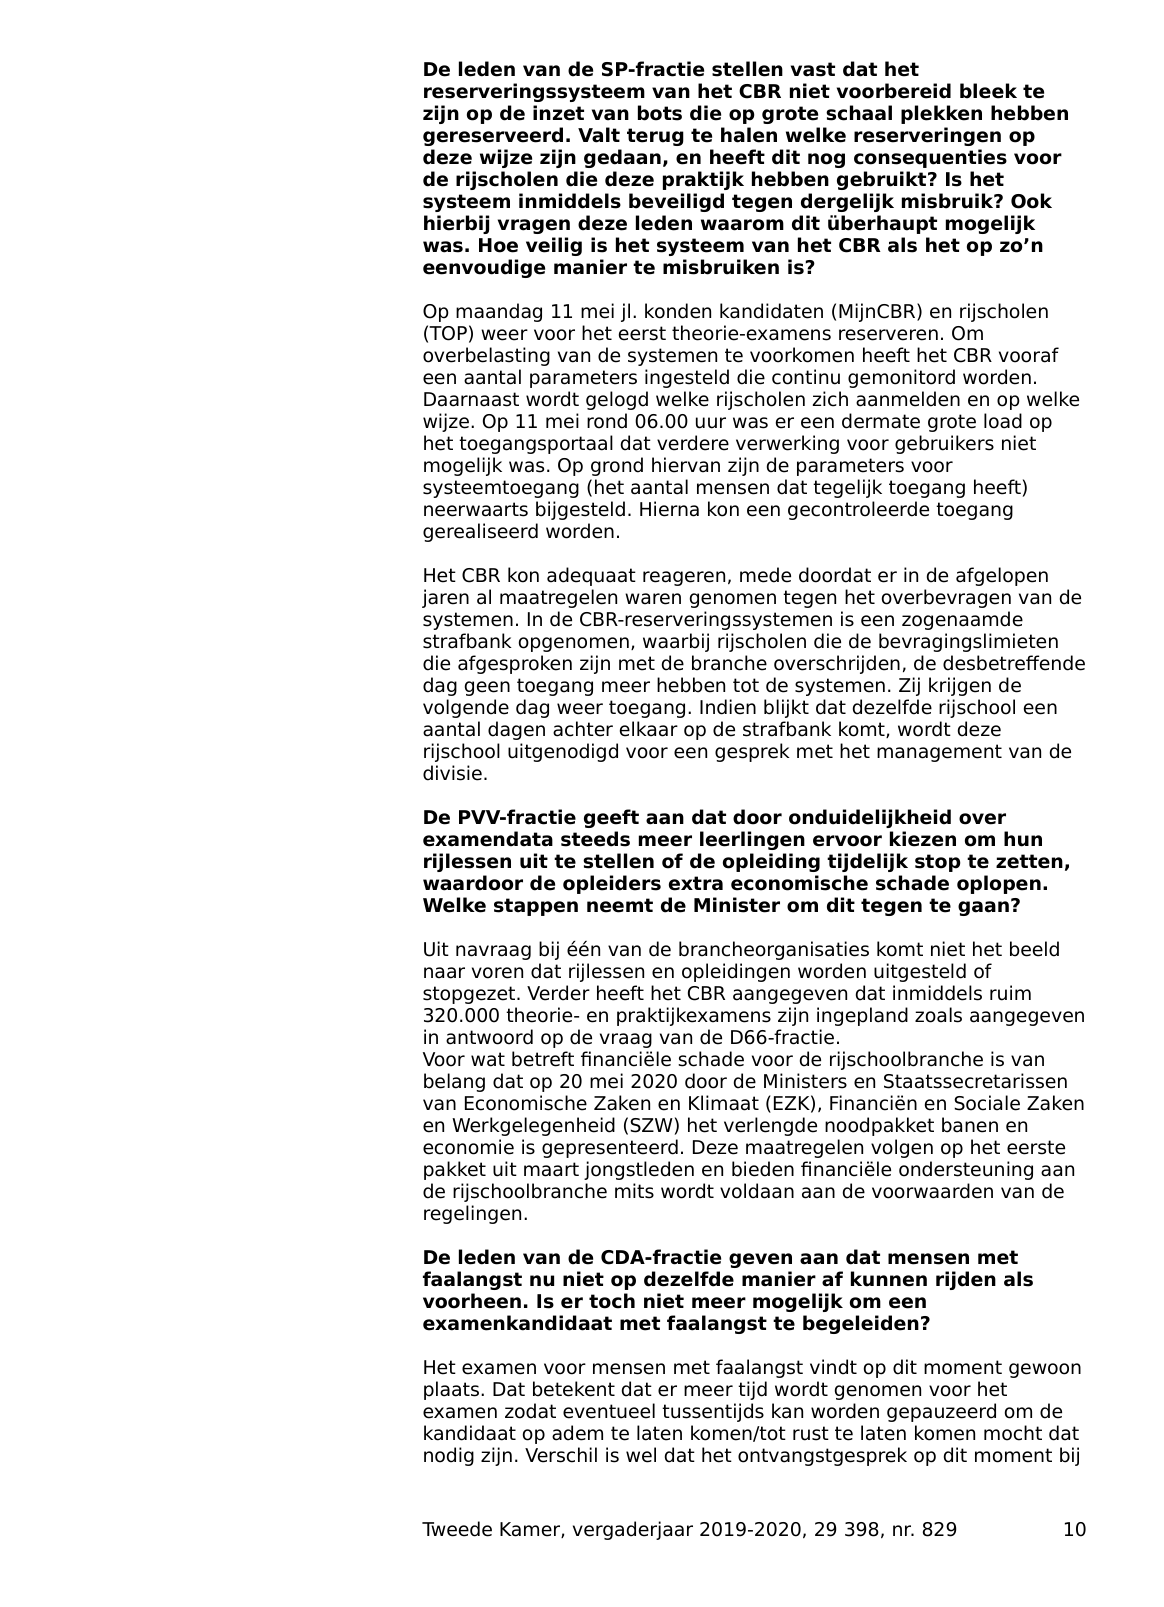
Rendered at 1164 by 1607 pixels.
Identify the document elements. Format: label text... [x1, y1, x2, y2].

text De PVV-fractie geeft aan dat door onduidelijkheid over examendata steeds meer leerlingen ervoor kiezen om hun rijlessen uit te stellen of de opleiding tijdelijk stop te zetten, waardoor de opleiders extra economische schade oplopen. Welke stappen neemt de Minister om dit tegen te gaan? [422, 807, 1087, 917]
text Voor wat betreft financiële schade voor de rijschoolbranche is van belang dat op 20 mei 2020 door de Ministers en Staatssecretarissen van Economische Zaken en Klimaat (EZK), Financiën en Sociale Zaken en Werkgelegenheid (SZW) het verlengde noodpakket banen en economie is gepresenteerd. Deze maatregelen volgen op het eerste pakket uit maart jongstleden en bieden financiële ondersteuning aan de rijschoolbranche mits wordt voldaan aan de voorwaarden van de regelingen. [422, 1049, 1087, 1225]
text Op maandag 11 mei jl. konden kandidaten (MijnCBR) en rijscholen (TOP) weer voor het eerst theorie-examens reserveren. Om overbelasting van de systemen te voorkomen heeft het CBR vooraf een aantal parameters ingesteld die continu gemonitord worden. Daarnaast wordt gelogd welke rijscholen zich aanmelden en op welke wijze. Op 11 mei rond 06.00 uur was er een dermate grote load op het toegangsportaal dat verdere verwerking voor gebruikers niet mogelijk was. Op grond hiervan zijn de parameters voor systeemtoegang (het aantal mensen dat tegelijk toegang heeft) neerwaarts bijgesteld. Hierna kon een gecontroleerde toegang gerealiseerd worden. [422, 301, 1087, 543]
text Het examen voor mensen met faalangst vindt op dit moment gewoon plaats. Dat betekent dat er meer tijd wordt genomen voor het examen zodat eventueel tussentijds kan worden gepauzeerd om de kandidaat op adem te laten komen/tot rust te laten komen mocht dat nodig zijn. Verschil is wel dat het ontvangstgesprek op dit moment bij [422, 1357, 1087, 1467]
text De leden van de SP-fractie stellen vast dat het reserveringssysteem van het CBR niet voorbereid bleek te zijn op de inzet van bots die op grote schaal plekken hebben gereserveerd. Valt terug te halen welke reserveringen op deze wijze zijn gedaan, en heeft dit nog consequenties voor de rijscholen die deze praktijk hebben gebruikt? Is het systeem inmiddels beveiligd tegen dergelijk misbruik? Ook hierbij vragen deze leden waarom dit überhaupt mogelijk was. Hoe veilig is het systeem van het CBR als het op zo’n eenvoudige manier te misbruiken is? [422, 59, 1087, 279]
text Uit navraag bij één van de brancheorganisaties komt niet het beeld naar voren dat rijlessen en opleidingen worden uitgesteld of stopgezet. Verder heeft het CBR aangegeven dat inmiddels ruim 320.000 theorie- en praktijkexamens zijn ingepland zoals aangegeven in antwoord op de vraag van de D66-fractie. [422, 939, 1087, 1049]
text De leden van de CDA-fractie geven aan dat mensen met faalangst nu niet op dezelfde manier af kunnen rijden als voorheen. Is er toch niet meer mogelijk om een examenkandidaat met faalangst te begeleiden? [422, 1247, 1087, 1335]
text Het CBR kon adequaat reageren, mede doordat er in de afgelopen jaren al maatregelen waren genomen tegen het overbevragen van de systemen. In de CBR-reserveringssystemen is een zogenaamde strafbank opgenomen, waarbij rijscholen die de bevragingslimieten die afgesproken zijn met de branche overschrijden, de desbetreffende dag geen toegang meer hebben tot de systemen. Zij krijgen de volgende dag weer toegang. Indien blijkt dat dezelfde rijschool een aantal dagen achter elkaar op de strafbank komt, wordt deze rijschool uitgenodigd voor een gesprek met het management van de divisie. [422, 565, 1087, 785]
